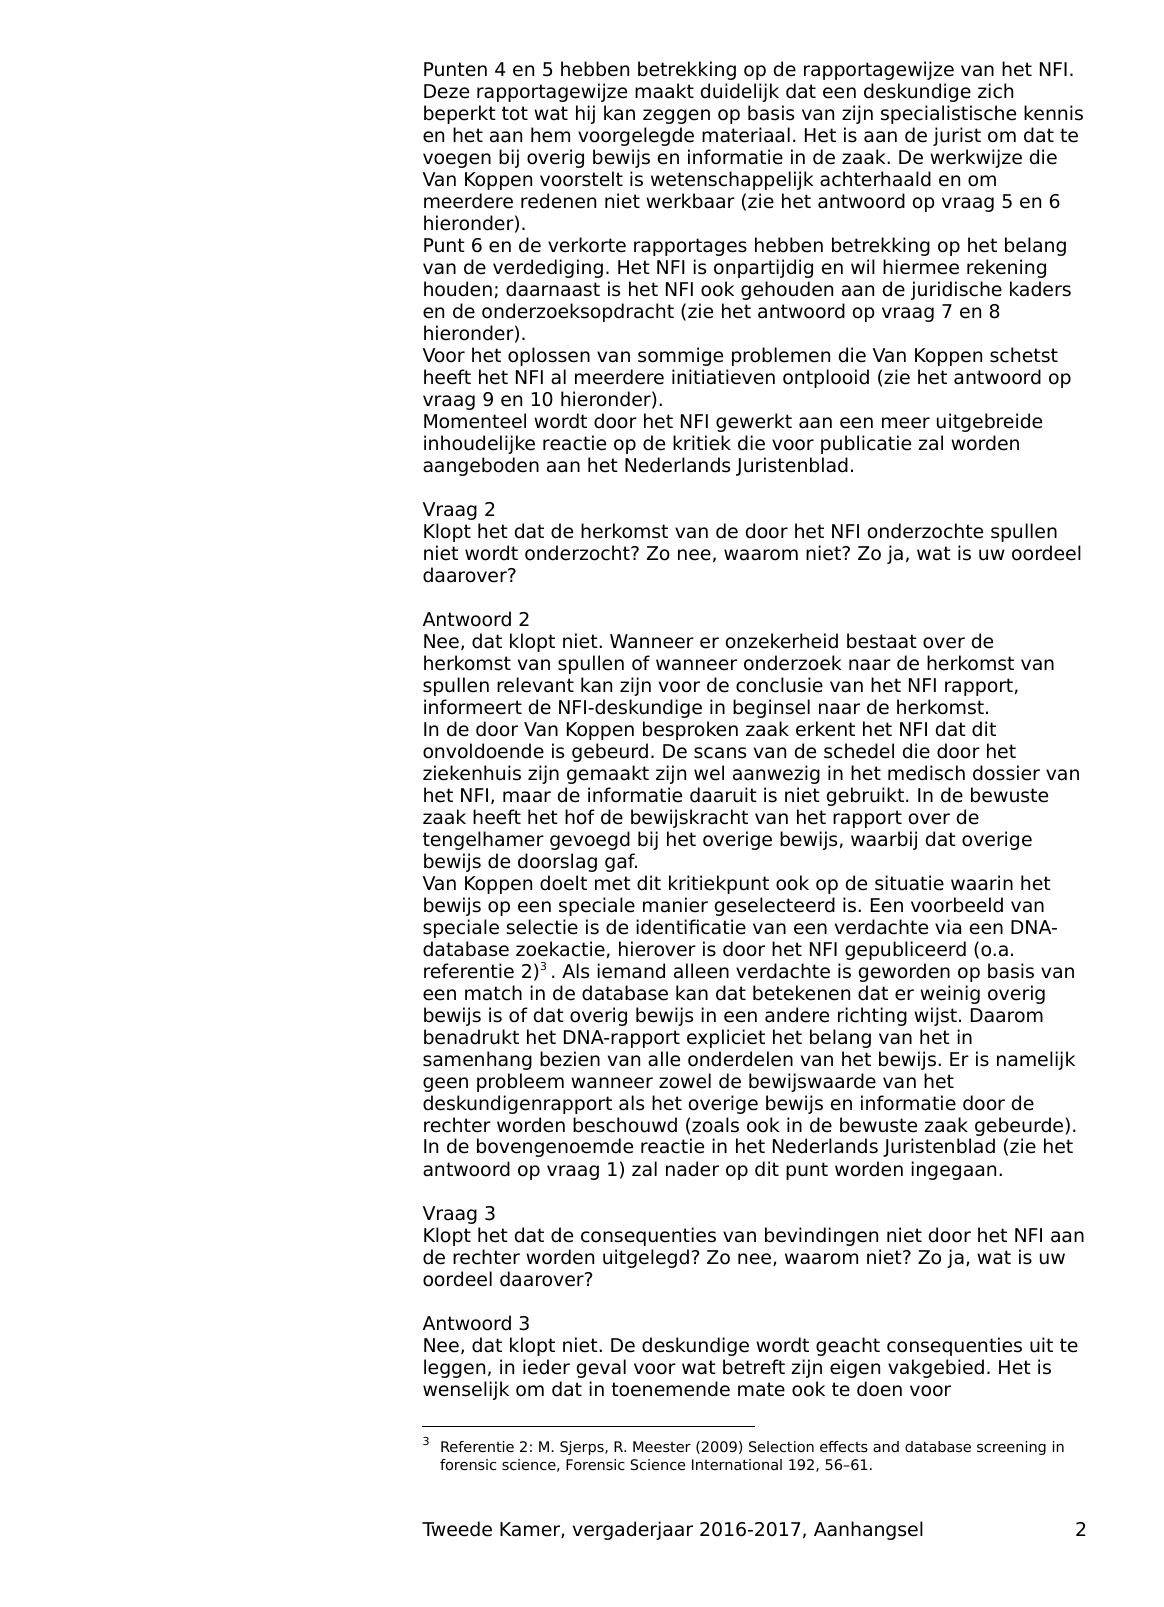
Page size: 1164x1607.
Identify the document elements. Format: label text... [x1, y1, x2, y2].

text Antwoord 3 [422, 1313, 1087, 1335]
text Punt 6 en de verkorte rapportages hebben betrekking op het belang van de verdediging. Het NFI is onpartijdig en wil hiermee rekening houden; daarnaast is het NFI ook gehouden aan de juridische kaders en de onderzoeksopdracht (zie het antwoord op vraag 7 en 8 hieronder). [422, 235, 1087, 345]
text Nee, dat klopt niet. Wanneer er onzekerheid bestaat over de herkomst van spullen of wanneer onderzoek naar de herkomst van spullen relevant kan zijn voor de conclusie van het NFI rapport, informeert de NFI-deskundige in beginsel naar de herkomst. [422, 631, 1087, 719]
text In de door Van Koppen besproken zaak erkent het NFI dat dit onvoldoende is gebeurd. De scans van de schedel die door het ziekenhuis zijn gemaakt zijn wel aanwezig in het medisch dossier van het NFI, maar de informatie daaruit is niet gebruikt. In de bewuste zaak heeft het hof de bewijskracht van het rapport over de tengelhamer gevoegd bij het overige bewijs, waarbij dat overige bewijs de doorslag gaf. [422, 719, 1087, 873]
text Nee, dat klopt niet. De deskundige wordt geacht consequenties uit te leggen, in ieder geval voor wat betreft zijn eigen vakgebied. Het is wenselijk om dat in toenemende mate ook te doen voor [422, 1335, 1087, 1401]
text Vraag 3 [422, 1203, 1087, 1224]
text Referentie 2: M. Sjerps, R. Meester (2009) Selection effects and database screening in forensic science, Forensic Science International 192, 56–61. [422, 1435, 1087, 1474]
text Voor het oplossen van sommige problemen die Van Koppen schetst heeft het NFI al meerdere initiatieven ontplooid (zie het antwoord op vraag 9 en 10 hieronder). [422, 345, 1087, 411]
text Momenteel wordt door het NFI gewerkt aan een meer uitgebreide inhoudelijke reactie op de kritiek die voor publicatie zal worden aangeboden aan het Nederlands Juristenblad. [422, 411, 1087, 477]
text Klopt het dat de consequenties van bevindingen niet door het NFI aan de rechter worden uitgelegd? Zo nee, waarom niet? Zo ja, wat is uw oordeel daarover? [422, 1224, 1087, 1291]
text Punten 4 en 5 hebben betrekking op de rapportagewijze van het NFI. Deze rapportagewijze maakt duidelijk dat een deskundige zich beperkt tot wat hij kan zeggen op basis van zijn specialistische kennis en het aan hem voorgelegde materiaal. Het is aan de jurist om dat te voegen bij overig bewijs en informatie in de zaak. De werkwijze die Van Koppen voorstelt is wetenschappelijk achterhaald en om meerdere redenen niet werkbaar (zie het antwoord op vraag 5 en 6 hieronder). [422, 59, 1087, 235]
text Vraag 2 [422, 499, 1087, 521]
text Klopt het dat de herkomst van de door het NFI onderzochte spullen niet wordt onderzocht? Zo nee, waarom niet? Zo ja, wat is uw oordeel daarover? [422, 521, 1087, 587]
text Antwoord 2 [422, 609, 1087, 631]
text Van Koppen doelt met dit kritiekpunt ook op de situatie waarin het bewijs op een speciale manier geselecteerd is. Een voorbeeld van speciale selectie is de identificatie van een verdachte via een DNA-database zoekactie, hierover is door het NFI gepubliceerd (o.a. referentie 2). Als iemand alleen verdachte is geworden op basis van een match in de database kan dat betekenen dat er weinig overig bewijs is of dat overig bewijs in een andere richting wijst. Daarom benadrukt het DNA-rapport expliciet het belang van het in samenhang bezien van alle onderdelen van het bewijs. Er is namelijk geen probleem wanneer zowel de bewijswaarde van het deskundigenrapport als het overige bewijs en informatie door de rechter worden beschouwd (zoals ook in de bewuste zaak gebeurde). In de bovengenoemde reactie in het Nederlands Juristenblad (zie het antwoord op vraag 1) zal nader op dit punt worden ingegaan. [422, 873, 1087, 1180]
